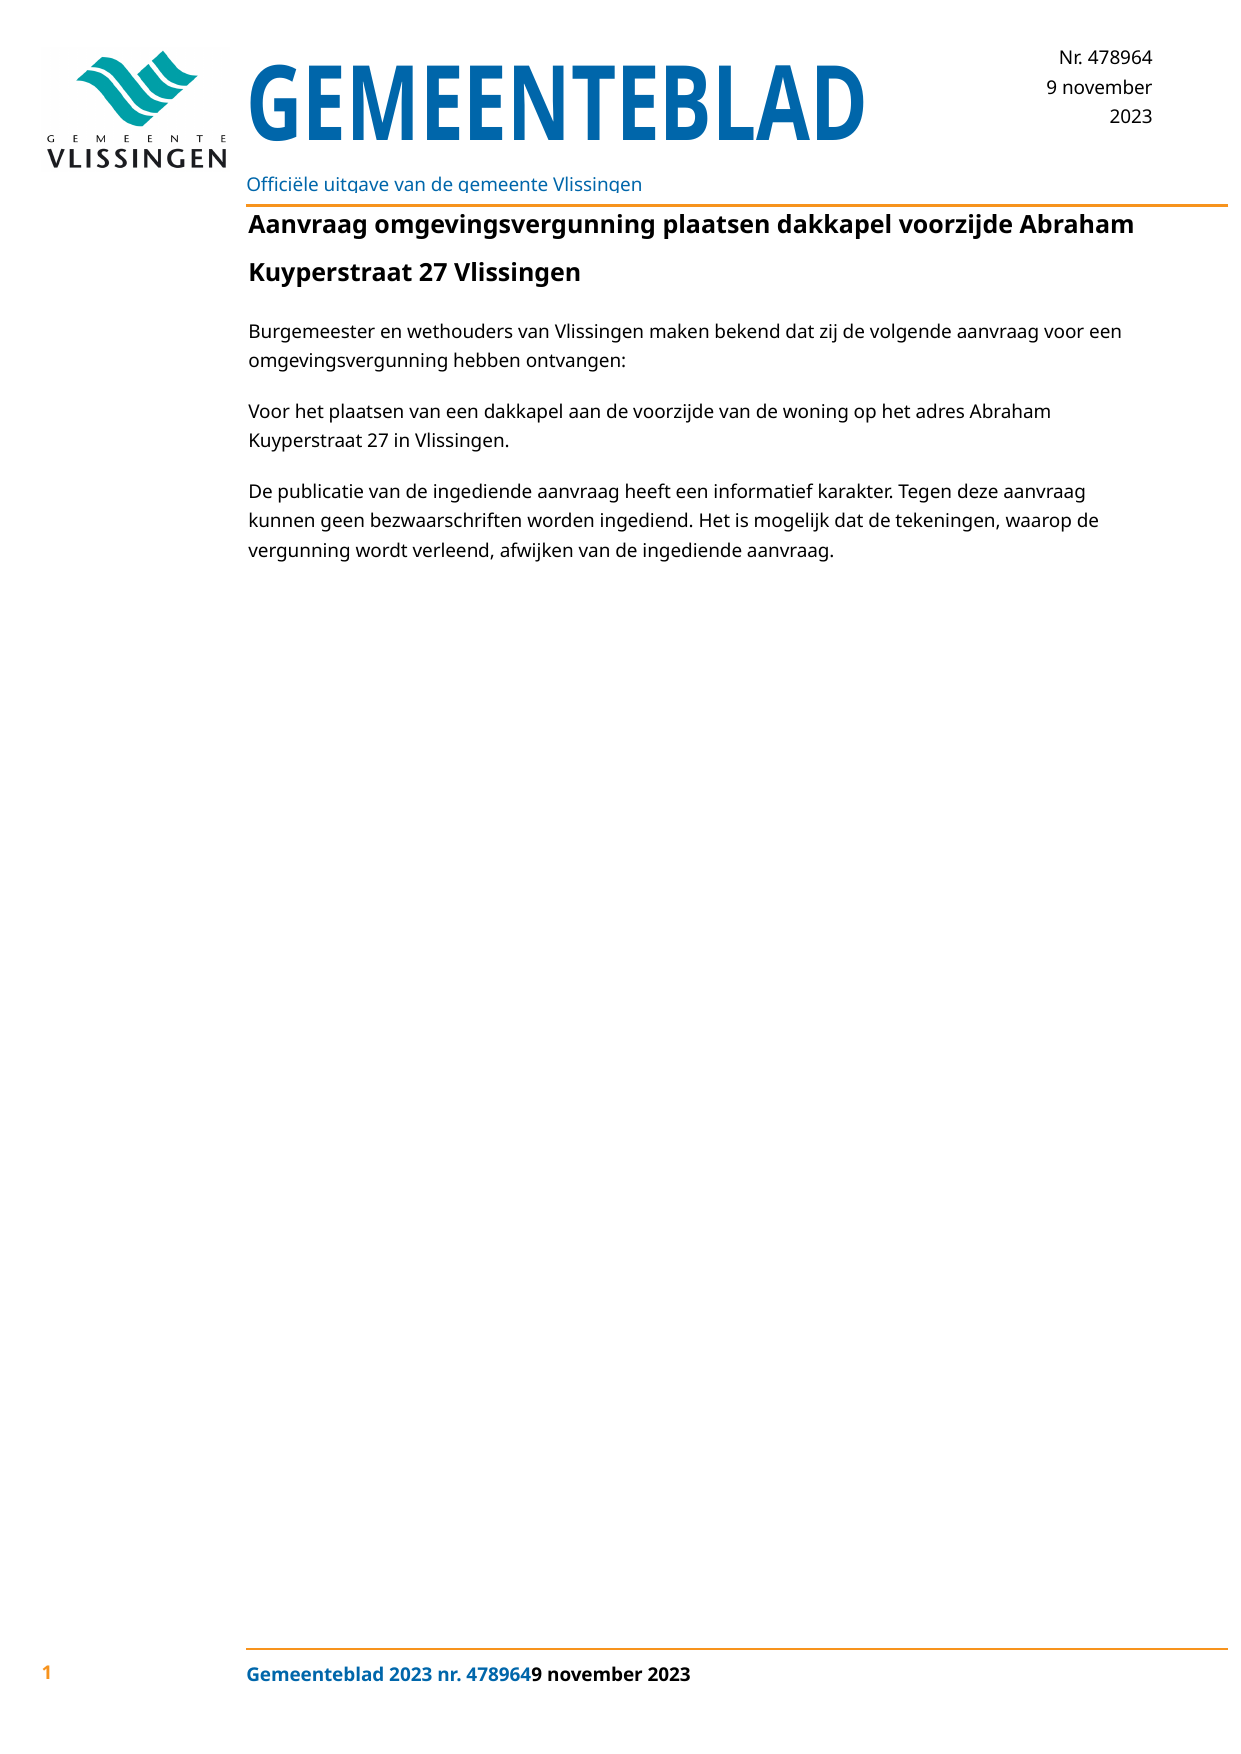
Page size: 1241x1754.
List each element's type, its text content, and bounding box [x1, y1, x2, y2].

picture [41, 47, 231, 172]
text Aanvraag omgevingsvergunning plaatsen dakkapel voorzijde Abraham Kuyperstraat 27 Vlissingen [248, 207, 1152, 288]
text Burgemeester en wethouders van Vlissingen maken bekend dat zij de volgende aanvraag voor een omgevingsvergunning hebben ontvangen: [248, 318, 1152, 373]
text De publicatie van de ingediende aanvraag heeft een informatief karakter. Tegen deze aanvraag kunnen geen bezwaarschriften worden ingediend. Het is mogelijk dat de tekeningen, waarop de vergunning wordt verleend, afwijken van de ingediende aanvraag. [248, 478, 1152, 563]
text Voor het plaatsen van een dakkapel aan de voorzijde van de woning op het adres Abraham Kuyperstraat 27 in Vlissingen. [248, 398, 1152, 453]
